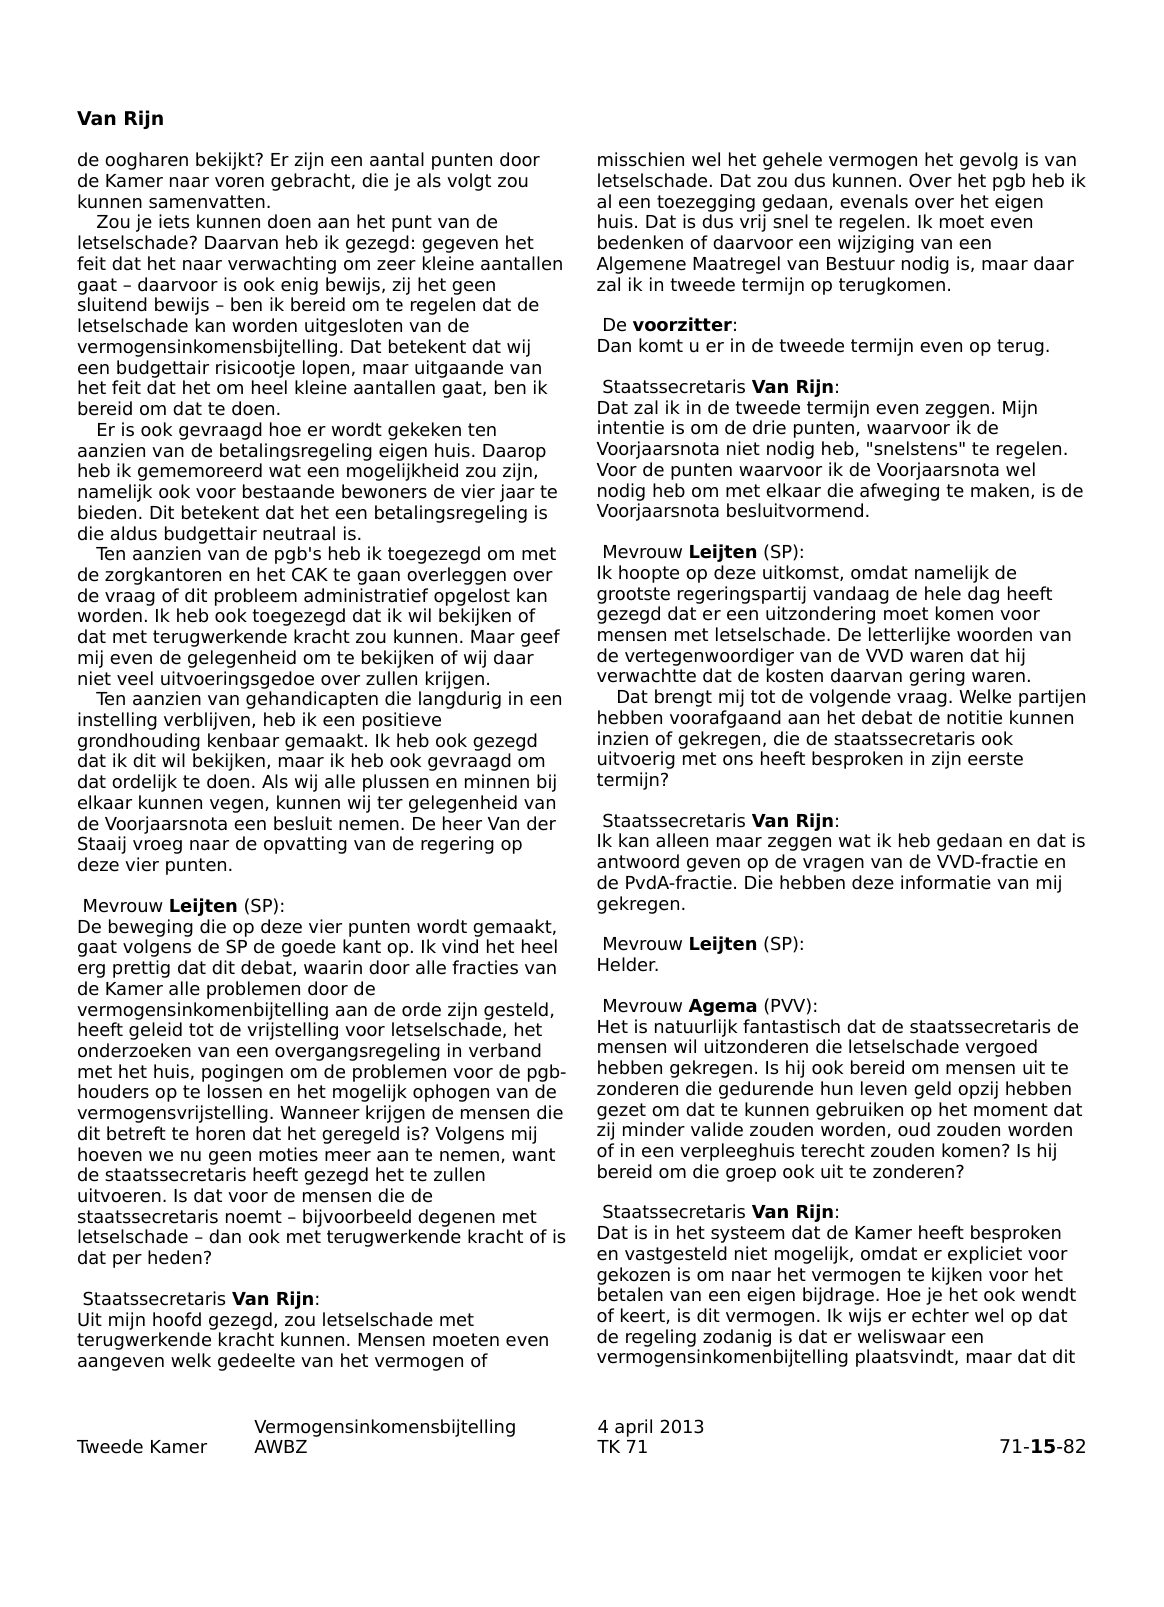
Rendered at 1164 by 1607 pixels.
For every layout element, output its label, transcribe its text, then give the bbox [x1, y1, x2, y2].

text Dan komt u er in de tweede termijn even op terug. [596, 336, 1087, 357]
text Ten aanzien van de pgb's heb ik toegezegd om met de zorgkantoren en het CAK te gaan overleggen over de vraag of dit probleem administratief opgelost kan worden. Ik heb ook toegezegd dat ik wil bekijken of dat met terugwerkende kracht zou kunnen. Maar geef mij even de gelegenheid om te bekijken of wij daar niet veel uitvoeringsgedoe over zullen krijgen. [77, 544, 567, 689]
text Uit mijn hoofd gezegd, zou letselschade met terugwerkende kracht kunnen. Mensen moeten even aangeven welk gedeelte van het vermogen of [77, 1309, 567, 1372]
text Staatssecretaris Van Rijn: [596, 377, 1087, 397]
text Mevrouw Leijten (SP): [77, 896, 567, 916]
text de oogharen bekijkt? Er zijn een aantal punten door de Kamer naar voren gebracht, die je als volgt zou kunnen samenvatten. [77, 150, 567, 212]
text Ten aanzien van gehandicapten die langdurig in een instelling verblijven, heb ik een positieve grondhouding kenbaar gemaakt. Ik heb ook gezegd dat ik dit wil bekijken, maar ik heb ook gevraagd om dat ordelijk te doen. Als wij alle plussen en minnen bij elkaar kunnen vegen, kunnen wij ter gelegenheid van de Voorjaarsnota een besluit nemen. De heer Van der Staaij vroeg naar de opvatting van de regering op deze vier punten. [77, 689, 567, 876]
text Dat zal ik in de tweede termijn even zeggen. Mijn intentie is om de drie punten, waarvoor ik de Voorjaarsnota niet nodig heb, "snelstens" te regelen. Voor de punten waarvoor ik de Voorjaarsnota wel nodig heb om met elkaar die afweging te maken, is de Voorjaarsnota besluitvormend. [596, 397, 1087, 522]
text De beweging die op deze vier punten wordt gemaakt, gaat volgens de SP de goede kant op. Ik vind het heel erg prettig dat dit debat, waarin door alle fracties van de Kamer alle problemen door de vermogensinkomenbijtelling aan de orde zijn gesteld, heeft geleid tot de vrijstelling voor letselschade, het onderzoeken van een overgangsregeling in verband met het huis, pogingen om de problemen voor de pgb-houders op te lossen en het mogelijk ophogen van de vermogensvrijstelling. Wanneer krijgen de mensen die dit betreft te horen dat het geregeld is? Volgens mij hoeven we nu geen moties meer aan te nemen, want de staatssecretaris heeft gezegd het te zullen uitvoeren. Is dat voor de mensen die de staatssecretaris noemt – bijvoorbeeld degenen met letselschade – dan ook met terugwerkende kracht of is dat per heden? [77, 916, 567, 1269]
text Het is natuurlijk fantastisch dat de staatssecretaris de mensen wil uitzonderen die letselschade vergoed hebben gekregen. Is hij ook bereid om mensen uit te zonderen die gedurende hun leven geld opzij hebben gezet om dat te kunnen gebruiken op het moment dat zij minder valide zouden worden, oud zouden worden of in een verpleeghuis terecht zouden komen? Is hij bereid om die groep ook uit te zonderen? [596, 1016, 1087, 1182]
text Mevrouw Leijten (SP): [596, 542, 1087, 563]
text Zou je iets kunnen doen aan het punt van de letselschade? Daarvan heb ik gezegd: gegeven het feit dat het naar verwachting om zeer kleine aantallen gaat – daarvoor is ook enig bewijs, zij het geen sluitend bewijs – ben ik bereid om te regelen dat de letselschade kan worden uitgesloten van de vermogensinkomensbijtelling. Dat betekent dat wij een budgettair risicootje lopen, maar uitgaande van het feit dat het om heel kleine aantallen gaat, ben ik bereid om dat te doen. [77, 212, 567, 420]
text Mevrouw Agema (PVV): [596, 996, 1087, 1016]
text Ik kan alleen maar zeggen wat ik heb gedaan en dat is antwoord geven op de vragen van de VVD-fractie en de PvdA-fractie. Die hebben deze informatie van mij gekregen. [596, 831, 1087, 914]
text Er is ook gevraagd hoe er wordt gekeken ten aanzien van de betalingsregeling eigen huis. Daarop heb ik gememoreerd wat een mogelijkheid zou zijn, namelijk ook voor bestaande bewoners de vier jaar te bieden. Dit betekent dat het een betalingsregeling is die aldus budgettair neutraal is. [77, 420, 567, 544]
text De voorzitter: [596, 315, 1087, 336]
text Ik hoopte op deze uitkomst, omdat namelijk de grootste regeringspartij vandaag de hele dag heeft gezegd dat er een uitzondering moet komen voor mensen met letselschade. De letterlijke woorden van de vertegenwoordiger van de VVD waren dat hij verwachtte dat de kosten daarvan gering waren. [596, 563, 1087, 687]
text Helder. [596, 955, 1087, 976]
text Dat brengt mij tot de volgende vraag. Welke partijen hebben voorafgaand aan het debat de notitie kunnen inzien of gekregen, die de staatssecretaris ook uitvoerig met ons heeft besproken in zijn eerste termijn? [596, 687, 1087, 791]
text Staatssecretaris Van Rijn: [596, 811, 1087, 831]
text Staatssecretaris Van Rijn: [596, 1202, 1087, 1223]
text Staatssecretaris Van Rijn: [77, 1289, 567, 1309]
text misschien wel het gehele vermogen het gevolg is van letselschade. Dat zou dus kunnen. Over het pgb heb ik al een toezegging gedaan, evenals over het eigen huis. Dat is dus vrij snel te regelen. Ik moet even bedenken of daarvoor een wijziging van een Algemene Maatregel van Bestuur nodig is, maar daar zal ik in tweede termijn op terugkomen. [596, 150, 1087, 295]
text Mevrouw Leijten (SP): [596, 934, 1087, 955]
text Dat is in het systeem dat de Kamer heeft besproken en vastgesteld niet mogelijk, omdat er expliciet voor gekozen is om naar het vermogen te kijken voor het betalen van een eigen bijdrage. Hoe je het ook wendt of keert, is dit vermogen. Ik wijs er echter wel op dat de regeling zodanig is dat er weliswaar een vermogensinkomenbijtelling plaatsvindt, maar dat dit [596, 1223, 1087, 1368]
